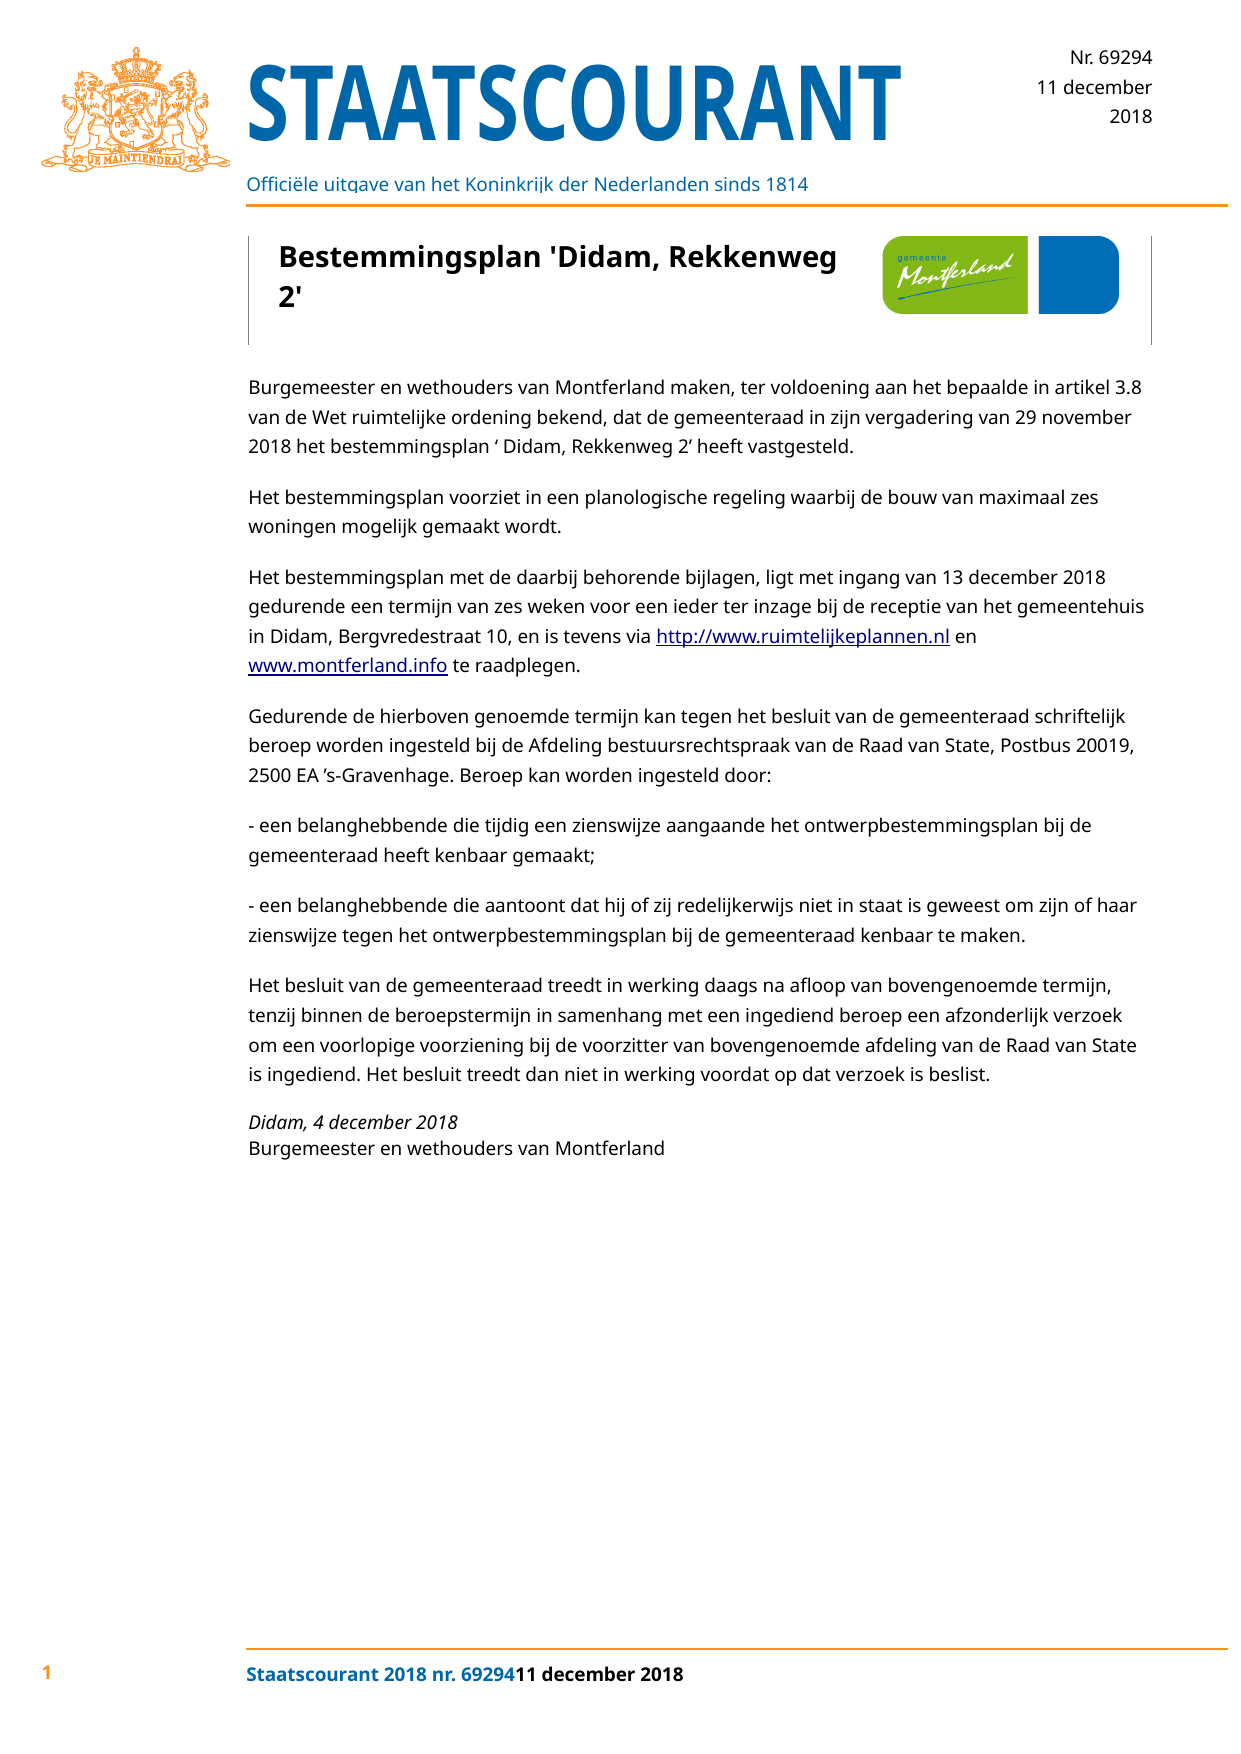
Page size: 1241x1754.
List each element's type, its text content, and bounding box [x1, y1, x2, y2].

text Het besluit van de gemeenteraad treedt in werking daags na afloop van bovengenoemde termijn, tenzij binnen de beroepstermijn in samenhang met een ingediend beroep een afzonderlijk verzoek om een voorlopige voorziening bij de voorzitter van bovengenoemde afdeling van de Raad van State is ingediend. Het besluit treedt dan niet in werking voordat op dat verzoek is beslist. [248, 973, 1152, 1087]
text Burgemeester en wethouders van Montferland [248, 1135, 1152, 1161]
text Gedurende de hierboven genoemde termijn kan tegen het besluit van de gemeenteraad schriftelijk beroep worden ingesteld bij de Afdeling bestuursrechtspraak van de Raad van State, Postbus 20019, 2500 EA ’s-Gravenhage. Beroep kan worden ingesteld door: [248, 703, 1152, 788]
text - een belanghebbende die aantoont dat hij of zij redelijkerwijs niet in staat is geweest om zijn of haar zienswijze tegen het ontwerpbestemmingsplan bij de gemeenteraad kenbaar te maken. [248, 893, 1152, 948]
text - een belanghebbende die tijdig een zienswijze aangaande het ontwerpbestemmingsplan bij de gemeenteraad heeft kenbaar gemaakt; [248, 813, 1152, 868]
picture [41, 47, 231, 172]
text Het bestemmingsplan met de daarbij behorende bijlagen, ligt met ingang van 13 december 2018 gedurende een termijn van zes weken voor een ieder ter inzage bij de receptie van het gemeentehuis in Didam, Bergvredestraat 10, en is tevens via http://www.ruimtelijkeplannen.nl en www.montferland.info te raadplegen. [248, 564, 1152, 678]
text Didam, 4 december 2018 [248, 1109, 1152, 1135]
table_header [850, 236, 1151, 345]
text Het bestemmingsplan voorziet in een planologische regeling waarbij de bouw van maximaal zes woningen mogelijk gemaakt wordt. [248, 484, 1152, 539]
picture [882, 236, 1119, 314]
table_header Bestemmingsplan 'Didam, Rekkenweg 2' [249, 236, 850, 345]
text Burgemeester en wethouders van Montferland maken, ter voldoening aan het bepaalde in artikel 3.8 van de Wet ruimtelijke ordening bekend, dat de gemeenteraad in zijn vergadering van 29 november 2018 het bestemmingsplan ‘ Didam, Rekkenweg 2’ heeft vastgesteld. [248, 374, 1152, 459]
